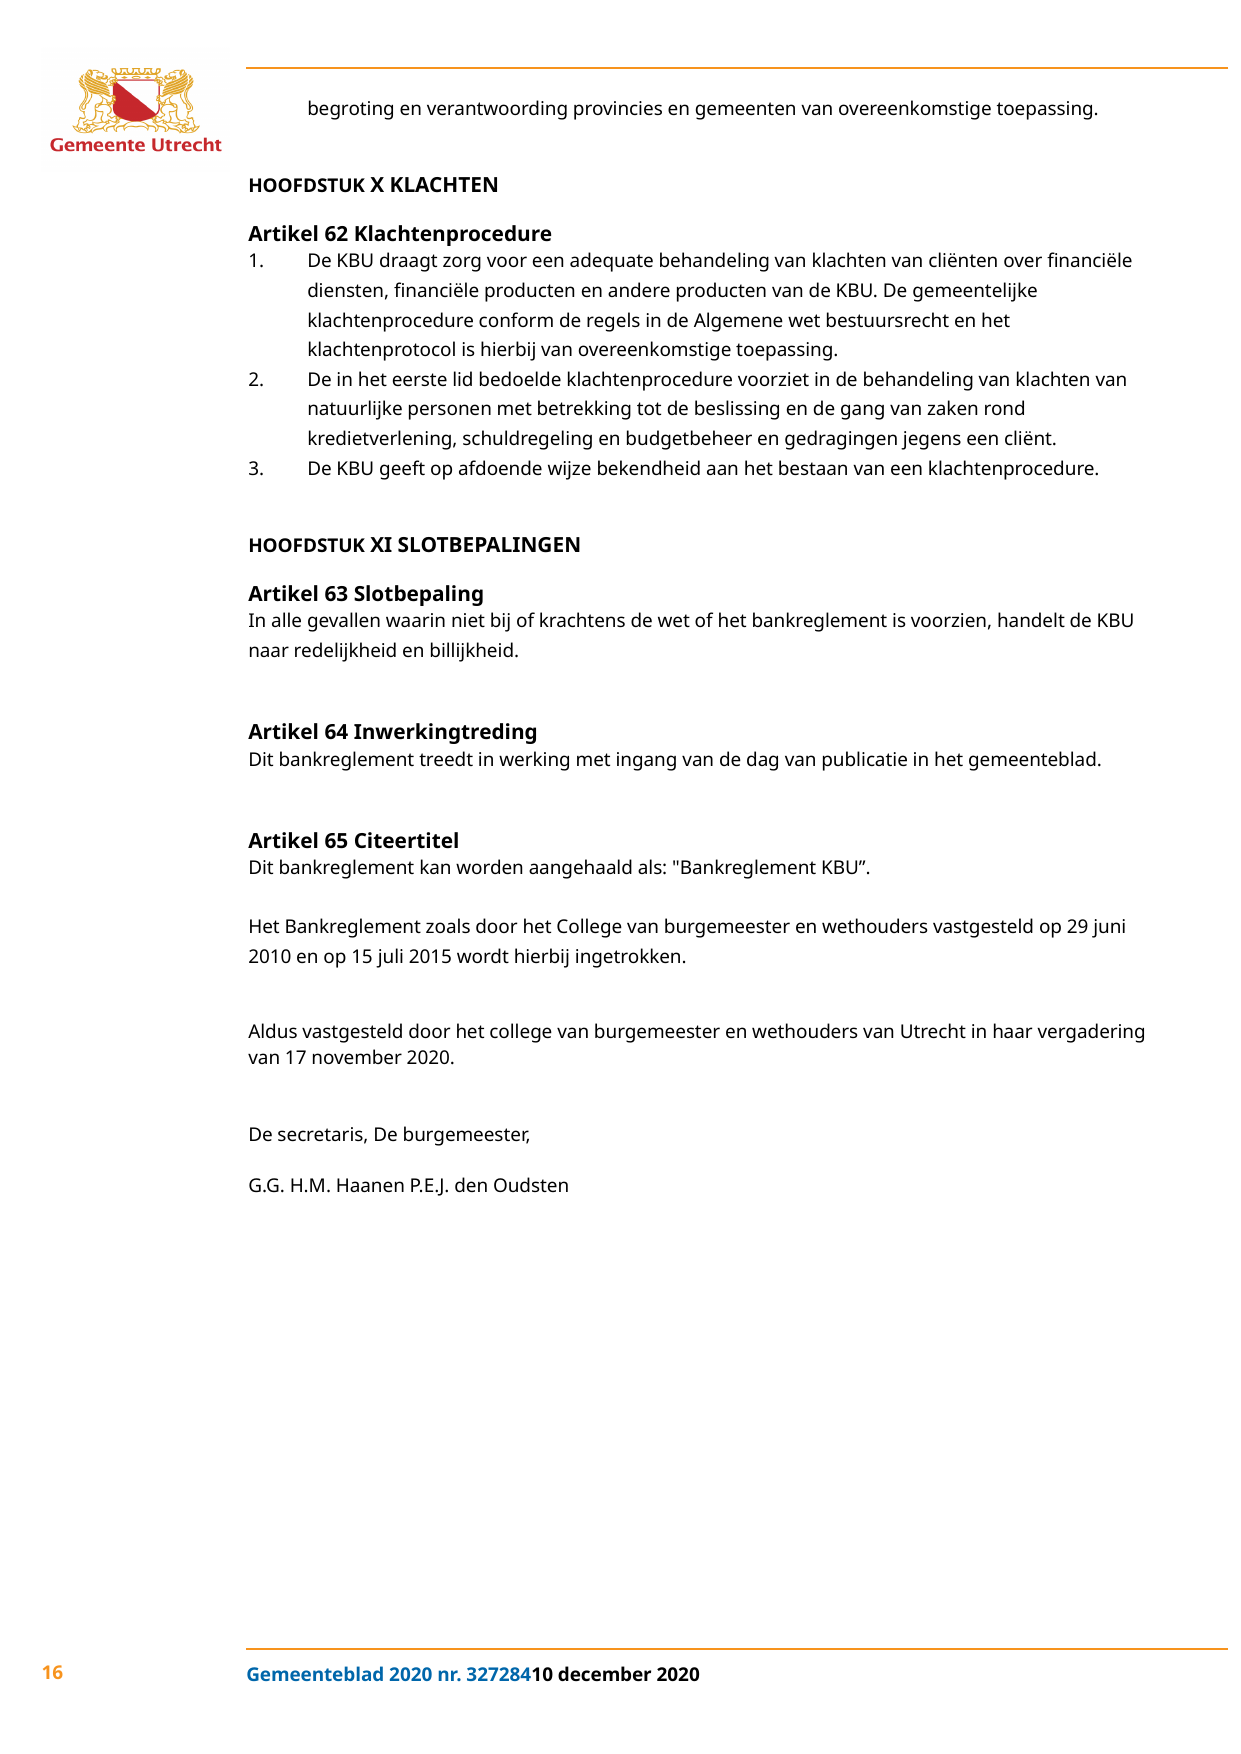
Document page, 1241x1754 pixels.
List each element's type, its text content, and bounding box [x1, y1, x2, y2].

text Artikel 64 Inwerkingtreding [248, 717, 1152, 746]
text HOOFDSTUK XI SLOTBEPALINGEN [248, 530, 1152, 558]
text In alle gevallen waarin niet bij of krachtens de wet of het bankreglement is voorzien, handelt de KBU naar redelijkheid en billijkheid. [248, 608, 1152, 663]
text Het Bankreglement zoals door het College van burgemeester en wethouders vastgesteld op 29 juni 2010 en op 15 juli 2015 wordt hierbij ingetrokken. [248, 913, 1152, 969]
text De secretaris, De burgemeester, [248, 1121, 1152, 1147]
list begroting en verantwoording provincies en gemeenten van overeenkomstige toepassing. [248, 95, 1152, 121]
text Artikel 62 Klachtenprocedure [248, 219, 1152, 248]
picture [41, 47, 231, 172]
list De KBU geeft op afdoende wijze bekendheid aan het bestaan van een klachtenprocedure. [248, 455, 1152, 481]
list De KBU draagt zorg voor een adequate behandeling van klachten van cliënten over financiële diensten, financiële producten en andere producten van de KBU. De gemeentelijke klachtenprocedure conform de regels in de Algemene wet bestuursrecht en het klachtenprotocol is hierbij van overeenkomstige toepassing. [248, 248, 1152, 362]
text Artikel 65 Citeertitel [248, 826, 1152, 854]
text G.G. H.M. Haanen P.E.J. den Oudsten [248, 1172, 1152, 1198]
text Artikel 63 Slotbepaling [248, 579, 1152, 608]
list De in het eerste lid bedoelde klachtenprocedure voorziet in de behandeling van klachten van natuurlijke personen met betrekking tot de beslissing en de gang van zaken rond kredietverlening, schuldregeling en budgetbeheer en gedragingen jegens een cliënt. [248, 366, 1152, 451]
text Aldus vastgesteld door het college van burgemeester en wethouders van Utrecht in haar vergadering van 17 november 2020. [248, 1018, 1152, 1069]
text HOOFDSTUK X KLACHTEN [248, 170, 1152, 198]
text Dit bankreglement treedt in werking met ingang van de dag van publicatie in het gemeenteblad. [248, 746, 1152, 771]
text Dit bankreglement kan worden aangehaald als: "Bankreglement KBU”. [248, 854, 1152, 880]
